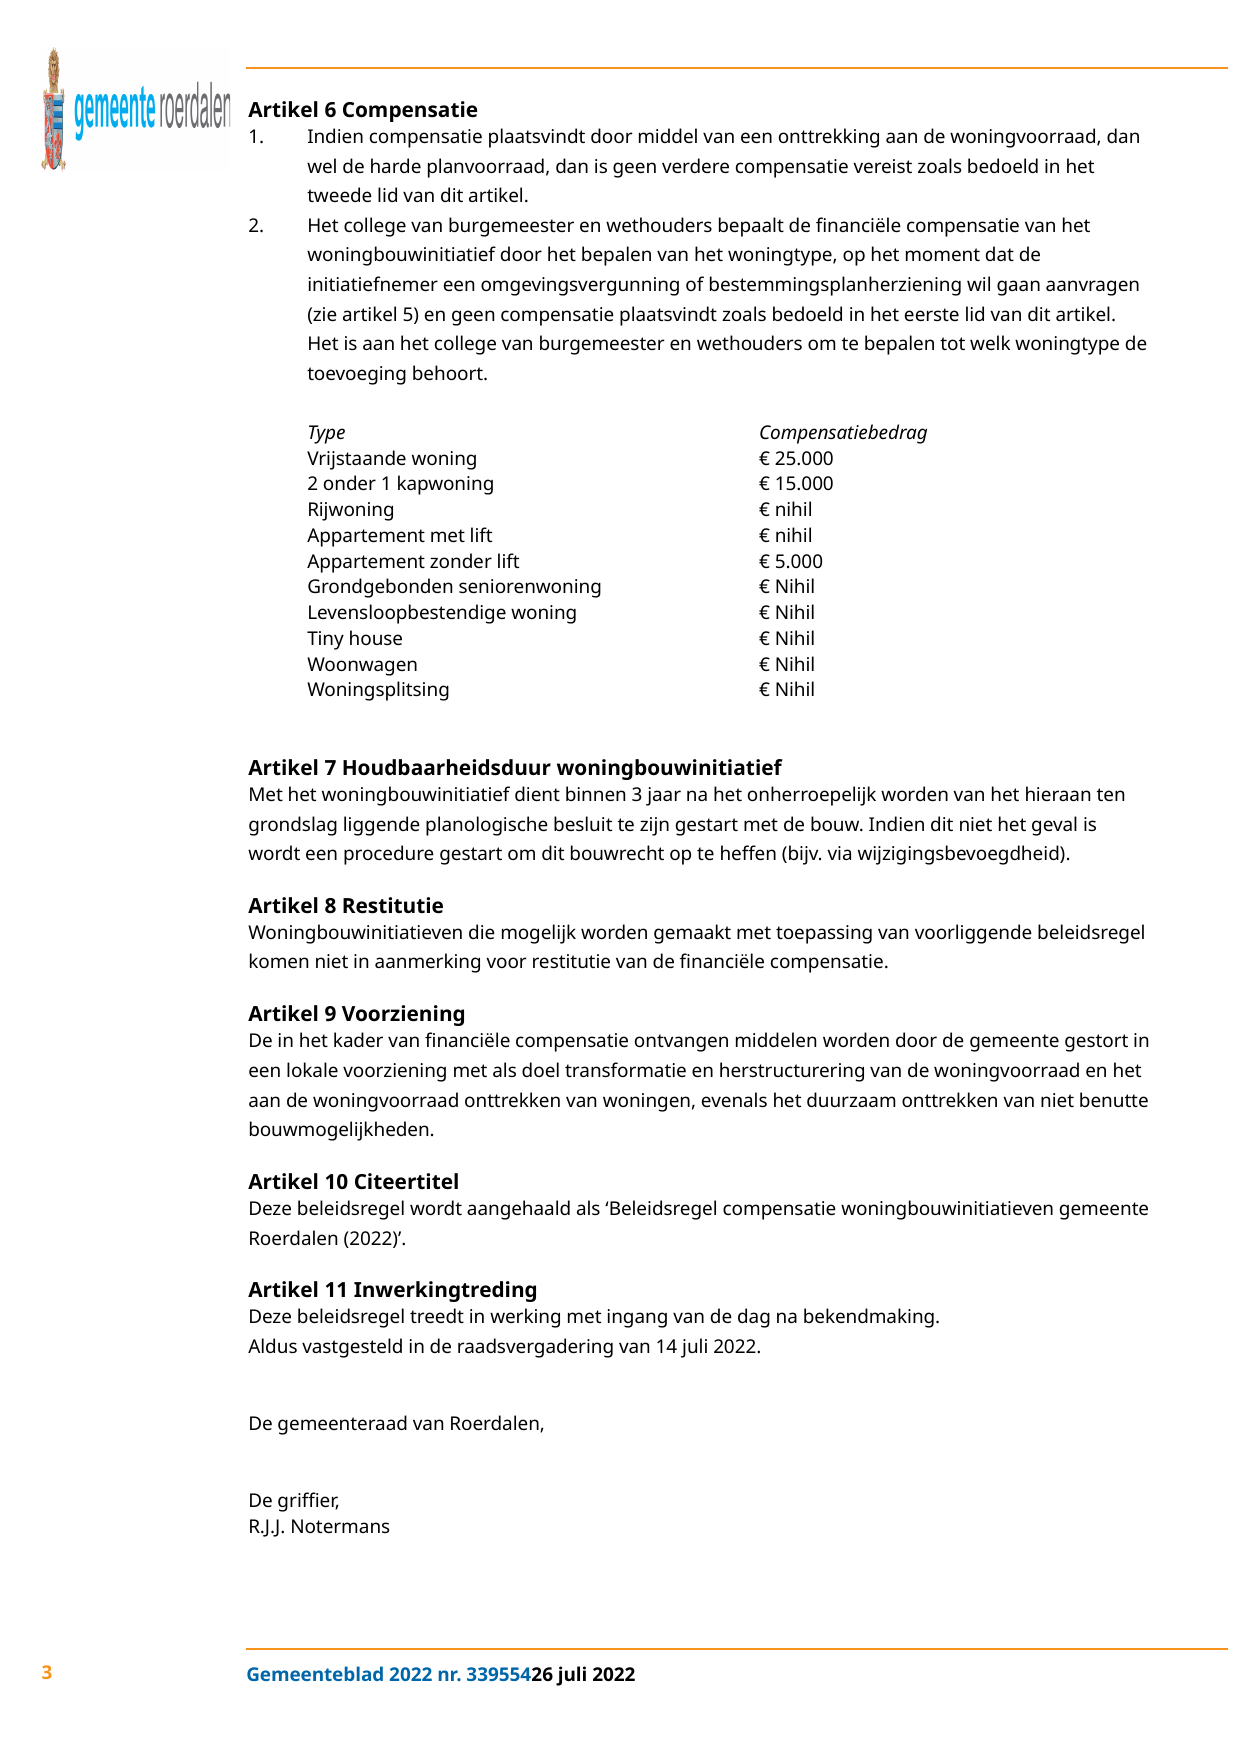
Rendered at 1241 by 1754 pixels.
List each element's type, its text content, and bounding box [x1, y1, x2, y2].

text Artikel 7 Houdbaarheidsduur woningbouwinitiatief [248, 753, 1152, 781]
table_cell € 5.000 [759, 548, 1211, 573]
text Artikel 8 Restitutie [248, 891, 1152, 919]
text Deze beleidsregel treedt in werking met ingang van de dag na bekendmaking. [248, 1304, 1152, 1329]
text Aldus vastgesteld in de raadsvergadering van 14 juli 2022. [248, 1333, 1152, 1359]
picture [41, 47, 231, 172]
table_cell € Nihil [759, 574, 1211, 599]
table_cell Vrijstaande woning [307, 445, 759, 471]
table_cell € Nihil [759, 651, 1211, 676]
table_cell € 25.000 [759, 445, 1211, 471]
table_cell 2 onder 1 kapwoning [307, 471, 759, 496]
table_header Type [307, 419, 759, 445]
table_cell € nihil [759, 496, 1211, 522]
table_cell Woonwagen [307, 651, 759, 676]
table_cell € nihil [759, 522, 1211, 548]
text Artikel 10 Citeertitel [248, 1167, 1152, 1195]
list Het college van burgemeester en wethouders bepaalt de financiële compensatie van het woningbouwinitiatief door het bepalen van het woningtype, op het moment dat de initiatiefnemer een omgevingsvergunning of bestemmingsplanherziening wil gaan aanvragen (zie artikel 5) en geen compensatie plaatsvindt zoals bedoeld in het eerste lid van dit artikel. Het is aan het college van burgemeester en wethouders om te bepalen tot welk woningtype de toevoeging behoort. [248, 212, 1152, 386]
table_cell Tiny house [307, 625, 759, 651]
text R.J.J. Notermans [248, 1513, 1152, 1539]
table_cell Appartement zonder lift [307, 548, 759, 573]
text Woningbouwinitiatieven die mogelijk worden gemaakt met toepassing van voorliggende beleidsregel komen niet in aanmerking voor restitutie van de financiële compensatie. [248, 919, 1152, 974]
text De gemeenteraad van Roerdalen, [248, 1410, 1152, 1436]
text Artikel 6 Compensatie [248, 95, 1152, 123]
text Met het woningbouwinitiatief dient binnen 3 jaar na het onherroepelijk worden van het hieraan ten grondslag liggende planologische besluit te zijn gestart met de bouw. Indien dit niet het geval is wordt een procedure gestart om dit bouwrecht op te heffen (bijv. via wijzigingsbevoegdheid). [248, 781, 1152, 866]
table_cell Levensloopbestendige woning [307, 599, 759, 625]
table_cell € Nihil [759, 625, 1211, 651]
table_cell Grondgebonden seniorenwoning [307, 574, 759, 599]
table_cell Woningsplitsing [307, 676, 759, 702]
text Artikel 9 Voorziening [248, 999, 1152, 1028]
text Deze beleidsregel wordt aangehaald als ‘Beleidsregel compensatie woningbouwinitiatieven gemeente Roerdalen (2022)’. [248, 1195, 1152, 1251]
table_cell € Nihil [759, 676, 1211, 702]
list Indien compensatie plaatsvindt door middel van een onttrekking aan de woningvoorraad, dan wel de harde planvoorraad, dan is geen verdere compensatie vereist zoals bedoeld in het tweede lid van dit artikel. [248, 123, 1152, 208]
table_cell € 15.000 [759, 471, 1211, 496]
table_cell Appartement met lift [307, 522, 759, 548]
table_header Compensatiebedrag [759, 419, 1211, 445]
table_cell Rijwoning [307, 496, 759, 522]
text De griffier, [248, 1488, 1152, 1513]
table_cell € Nihil [759, 599, 1211, 625]
text Artikel 11 Inwerkingtreding [248, 1275, 1152, 1304]
text De in het kader van financiële compensatie ontvangen middelen worden door de gemeente gestort in een lokale voorziening met als doel transformatie en herstructurering van de woningvoorraad en het aan de woningvoorraad onttrekken van woningen, evenals het duurzaam onttrekken van niet benutte bouwmogelijkheden. [248, 1028, 1152, 1142]
